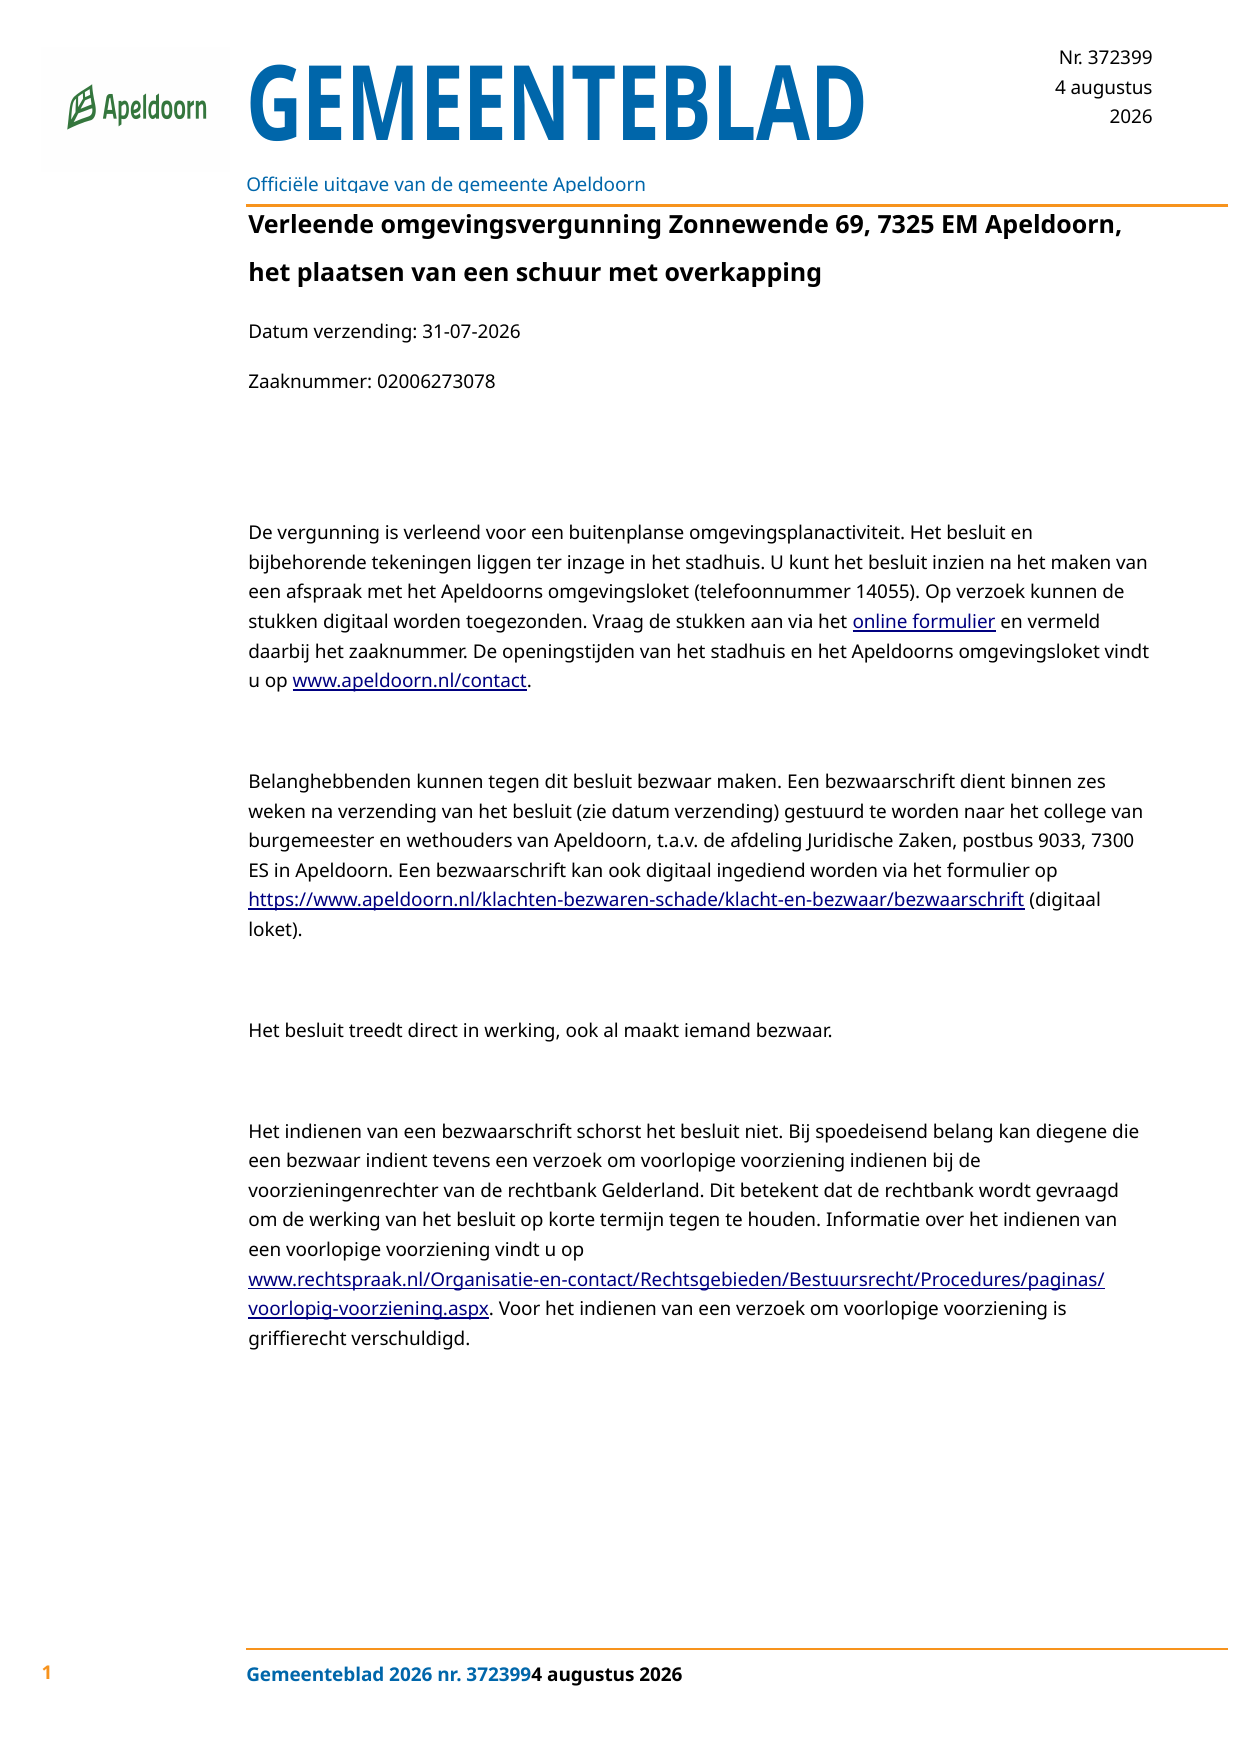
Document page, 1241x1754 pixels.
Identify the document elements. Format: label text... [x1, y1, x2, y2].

text Het indienen van een bezwaarschrift schorst het besluit niet. Bij spoedeisend belang kan diegene die een bezwaar indient tevens een verzoek om voorlopige voorziening indienen bij de voorzieningenrechter van de rechtbank Gelderland. Dit betekent dat de rechtbank wordt gevraagd om de werking van het besluit op korte termijn tegen te houden. Informatie over het indienen van een voorlopige voorziening vindt u op www.rechtspraak.nl/Organisatie-en-contact/Rechtsgebieden/Bestuursrecht/Procedures/paginas/voorlopig-voorziening.aspx. Voor het indienen van een verzoek om voorlopige voorziening is griffierecht verschuldigd. [248, 1118, 1152, 1351]
text Zaaknummer: 02006273078 [248, 368, 1152, 394]
text De vergunning is verleend voor een buitenplanse omgevingsplanactiviteit. Het besluit en bijbehorende tekeningen liggen ter inzage in het stadhuis. U kunt het besluit inzien na het maken van een afspraak met het Apeldoorns omgevingsloket (telefoonnummer 14055). Op verzoek kunnen de stukken digitaal worden toegezonden. Vraag de stukken aan via het online formulier en vermeld daarbij het zaaknummer. De openingstijden van het stadhuis en het Apeldoorns omgevingsloket vindt u op www.apeldoorn.nl/contact. [248, 519, 1152, 693]
text Datum verzending: 31-07-2026 [248, 318, 1152, 344]
text Belanghebbenden kunnen tegen dit besluit bezwaar maken. Een bezwaarschrift dient binnen zes weken na verzending van het besluit (zie datum verzending) gestuurd te worden naar het college van burgemeester en wethouders van Apeldoorn, t.a.v. de afdeling Juridische Zaken, postbus 9033, 7300 ES in Apeldoorn. Een bezwaarschrift kan ook digitaal ingediend worden via het formulier op https://www.apeldoorn.nl/klachten-bezwaren-schade/klacht-en-bezwaar/bezwaarschrift (digitaal loket). [248, 768, 1152, 942]
text Verleende omgevingsvergunning Zonnewende 69, 7325 EM Apeldoorn, het plaatsen van een schuur met overkapping [248, 207, 1152, 288]
picture [41, 47, 231, 172]
text Het besluit treedt direct in werking, ook al maakt iemand bezwaar. [248, 1017, 1152, 1043]
